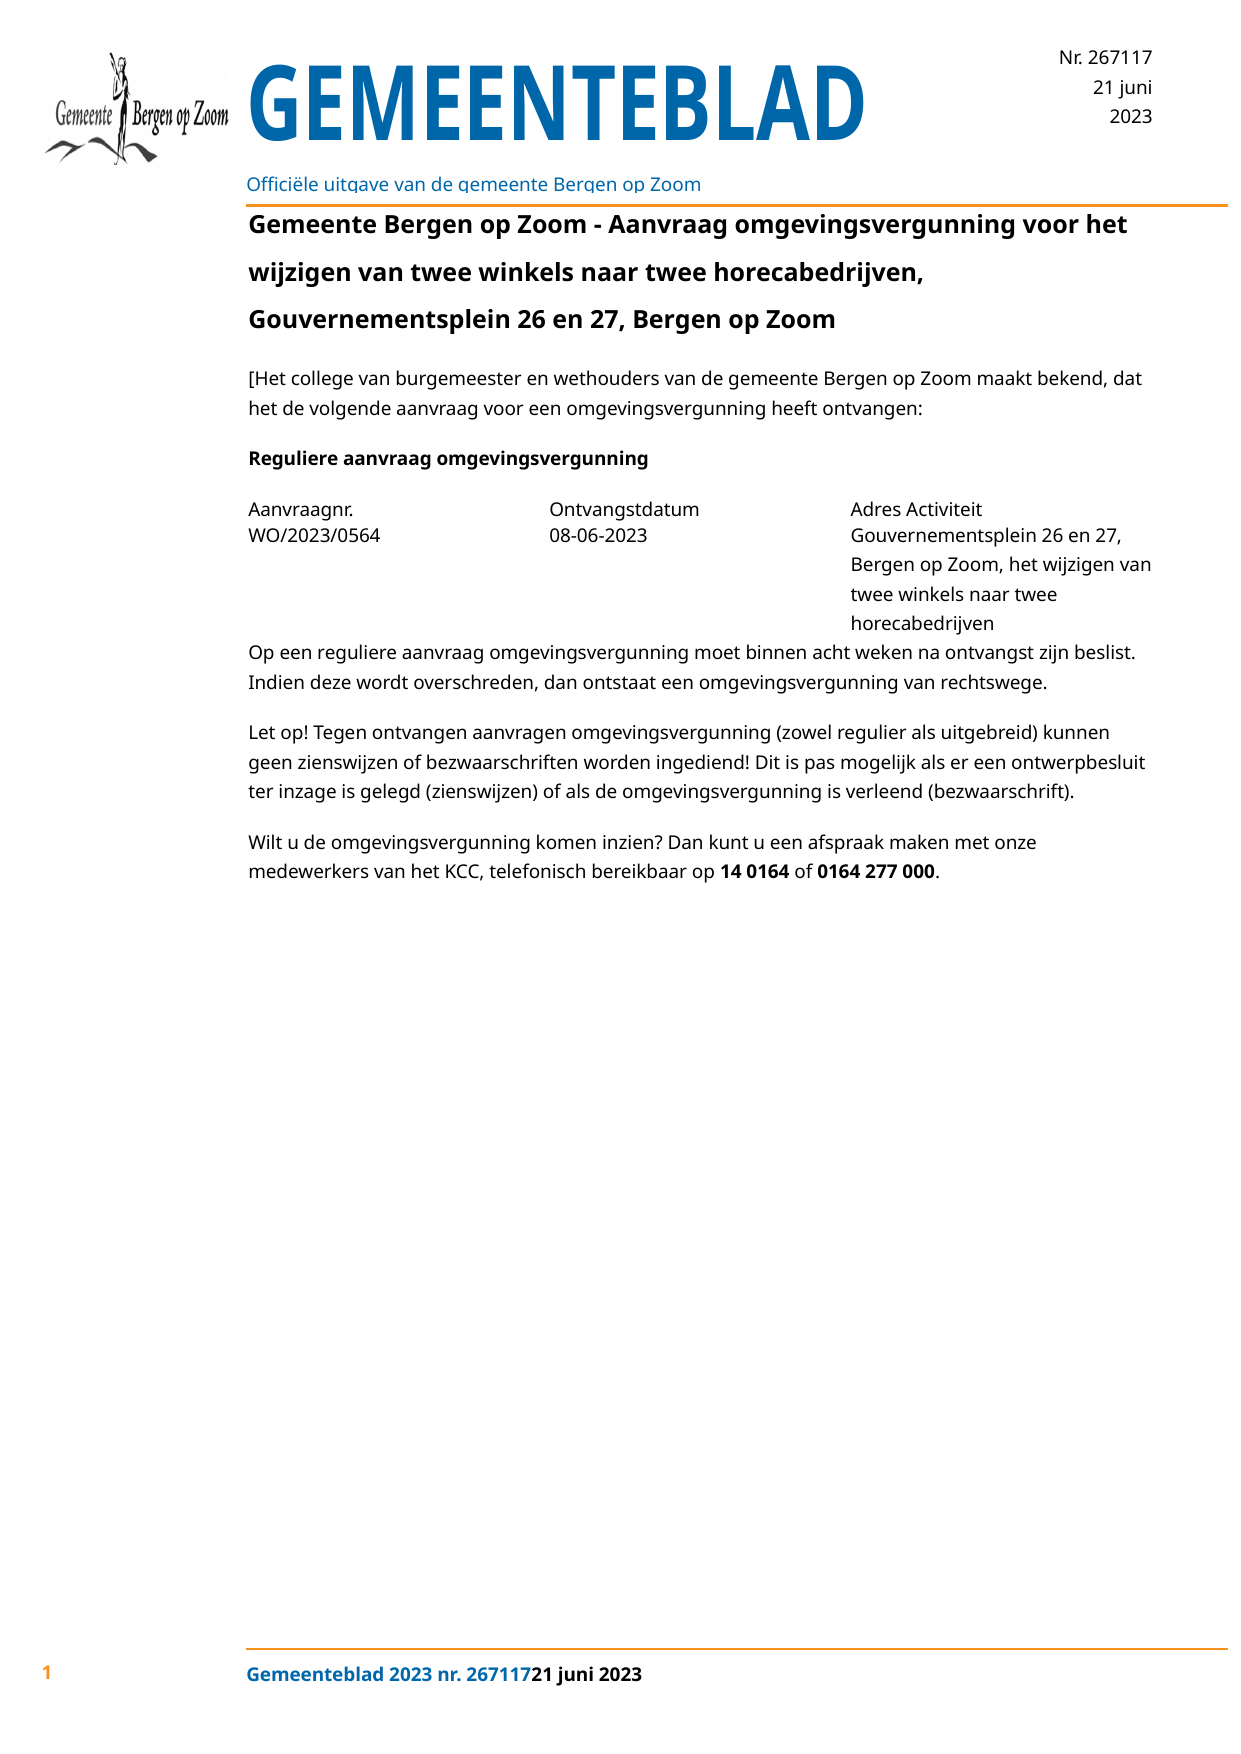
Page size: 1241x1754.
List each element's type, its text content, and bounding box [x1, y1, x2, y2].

table_header Adres Activiteit [850, 496, 1152, 522]
text Wilt u de omgevingsvergunning komen inzien? Dan kunt u een afspraak maken met onze medewerkers van het KCC, telefonisch bereikbaar op 14 0164 of 0164 277 000. [248, 829, 1152, 884]
table_cell WO/2023/0564 [248, 522, 549, 636]
text Op een reguliere aanvraag omgevingsvergunning moet binnen acht weken na ontvangst zijn beslist. Indien deze wordt overschreden, dan ontstaat een omgevingsvergunning van rechtswege. [248, 639, 1152, 695]
table_header Aanvraagnr. [248, 496, 549, 522]
text Gemeente Bergen op Zoom - Aanvraag omgevingsvergunning voor het wijzigen van twee winkels naar twee horecabedrijven, Gouvernementsplein 26 en 27, Bergen op Zoom [248, 207, 1152, 336]
text [Het college van burgemeester en wethouders van de gemeente Bergen op Zoom maakt bekend, dat het de volgende aanvraag voor een omgevingsvergunning heeft ontvangen: [248, 366, 1152, 421]
picture [41, 47, 231, 172]
table_cell Gouvernementsplein 26 en 27, Bergen op Zoom, het wijzigen van twee winkels naar twee horecabedrijven [850, 522, 1152, 636]
text Reguliere aanvraag omgevingsvergunning [248, 446, 1152, 471]
table_header Ontvangstdatum [549, 496, 850, 522]
text Let op! Tegen ontvangen aanvragen omgevingsvergunning (zowel regulier als uitgebreid) kunnen geen zienswijzen of bezwaarschriften worden ingediend! Dit is pas mogelijk als er een ontwerpbesluit ter inzage is gelegd (zienswijzen) of als de omgevingsvergunning is verleend (bezwaarschrift). [248, 719, 1152, 804]
table_cell 08-06-2023 [549, 522, 850, 636]
